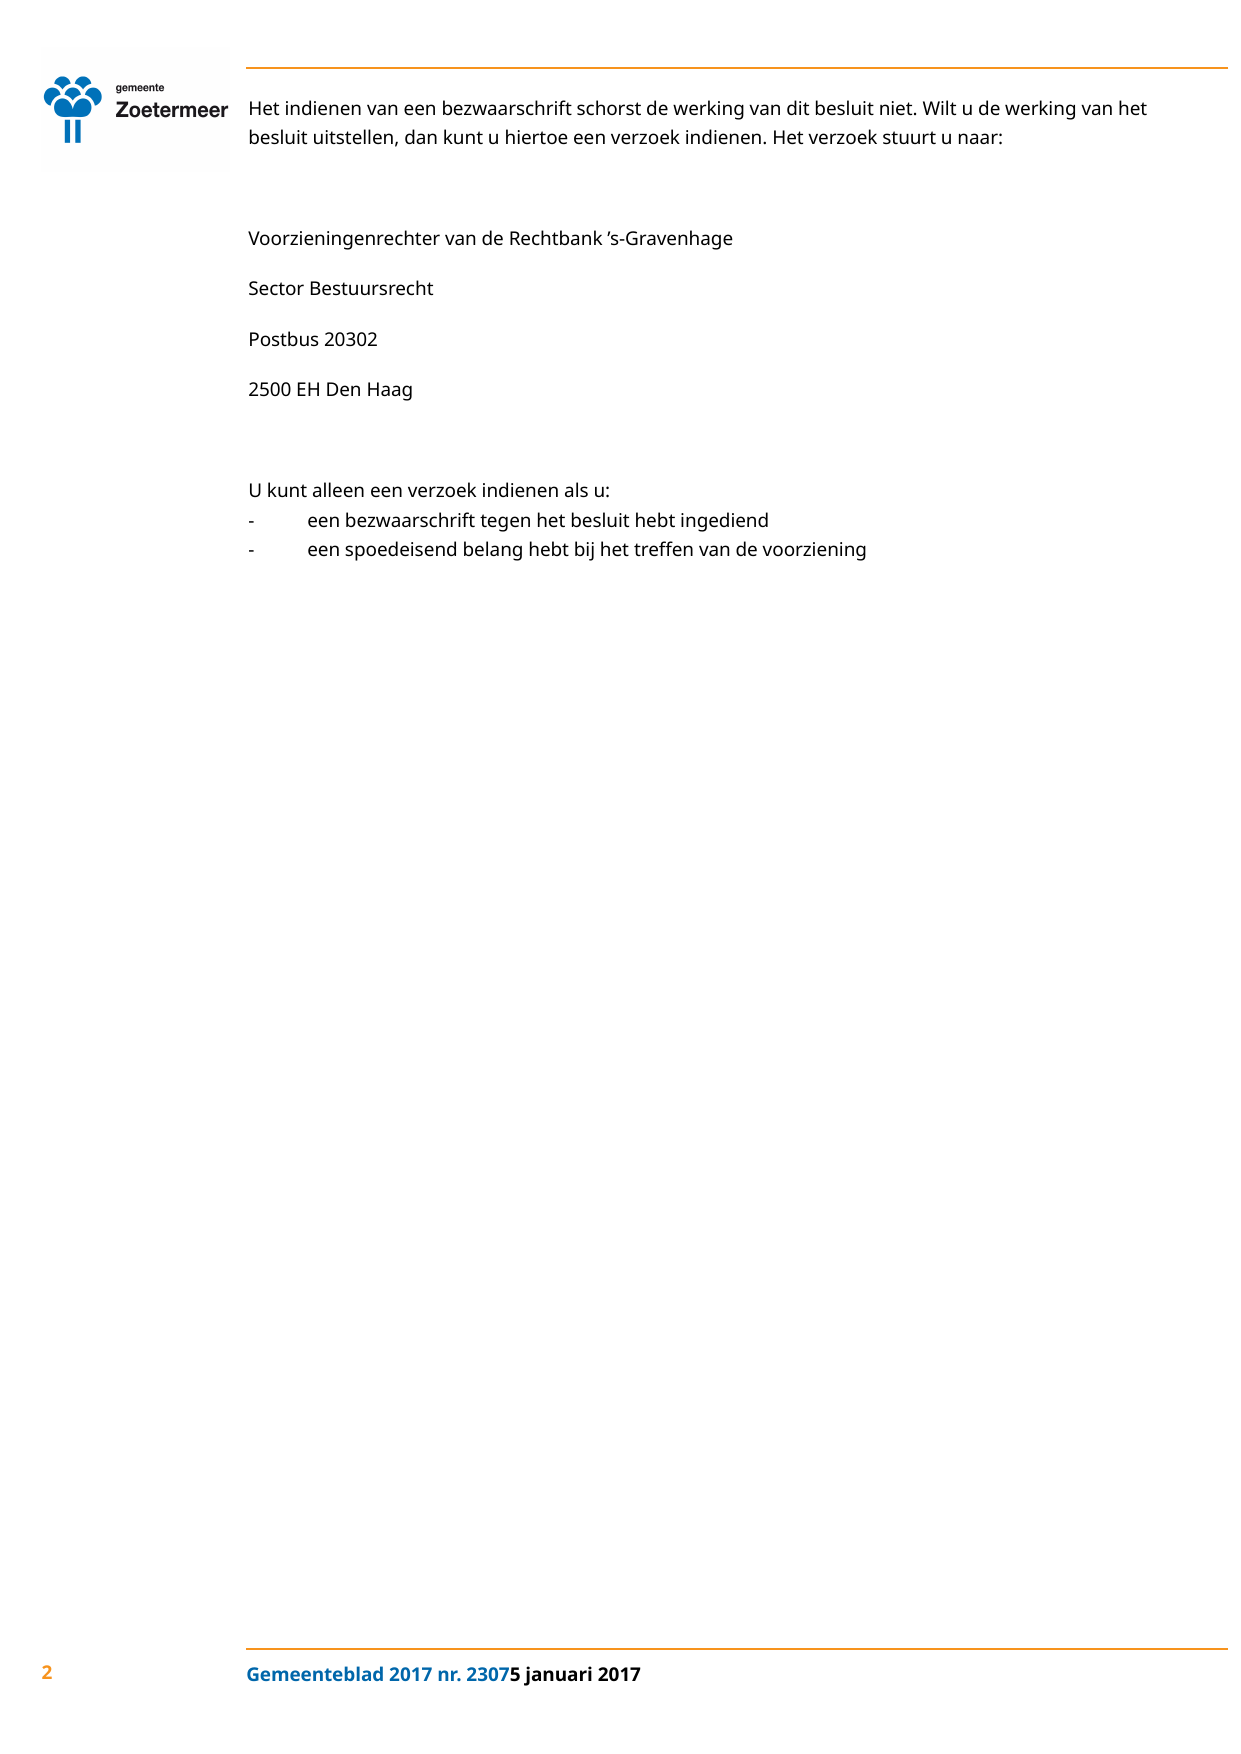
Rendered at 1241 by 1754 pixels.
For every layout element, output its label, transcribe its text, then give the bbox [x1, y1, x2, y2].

list een spoedeisend belang hebt bij het treffen van de voorziening [248, 536, 1152, 562]
picture [41, 47, 231, 172]
text Voorzieningenrechter van de Rechtbank ’s-Gravenhage [248, 225, 1152, 251]
text Sector Bestuursrecht [248, 276, 1152, 301]
list een bezwaarschrift tegen het besluit hebt ingediend [248, 507, 1152, 533]
text U kunt alleen een verzoek indienen als u: [248, 477, 1152, 503]
text Postbus 20302 [248, 326, 1152, 352]
text Het indienen van een bezwaarschrift schorst de werking van dit besluit niet. Wilt u de werking van het besluit uitstellen, dan kunt u hiertoe een verzoek indienen. Het verzoek stuurt u naar: [248, 95, 1152, 150]
text 2500 EH Den Haag [248, 376, 1152, 402]
